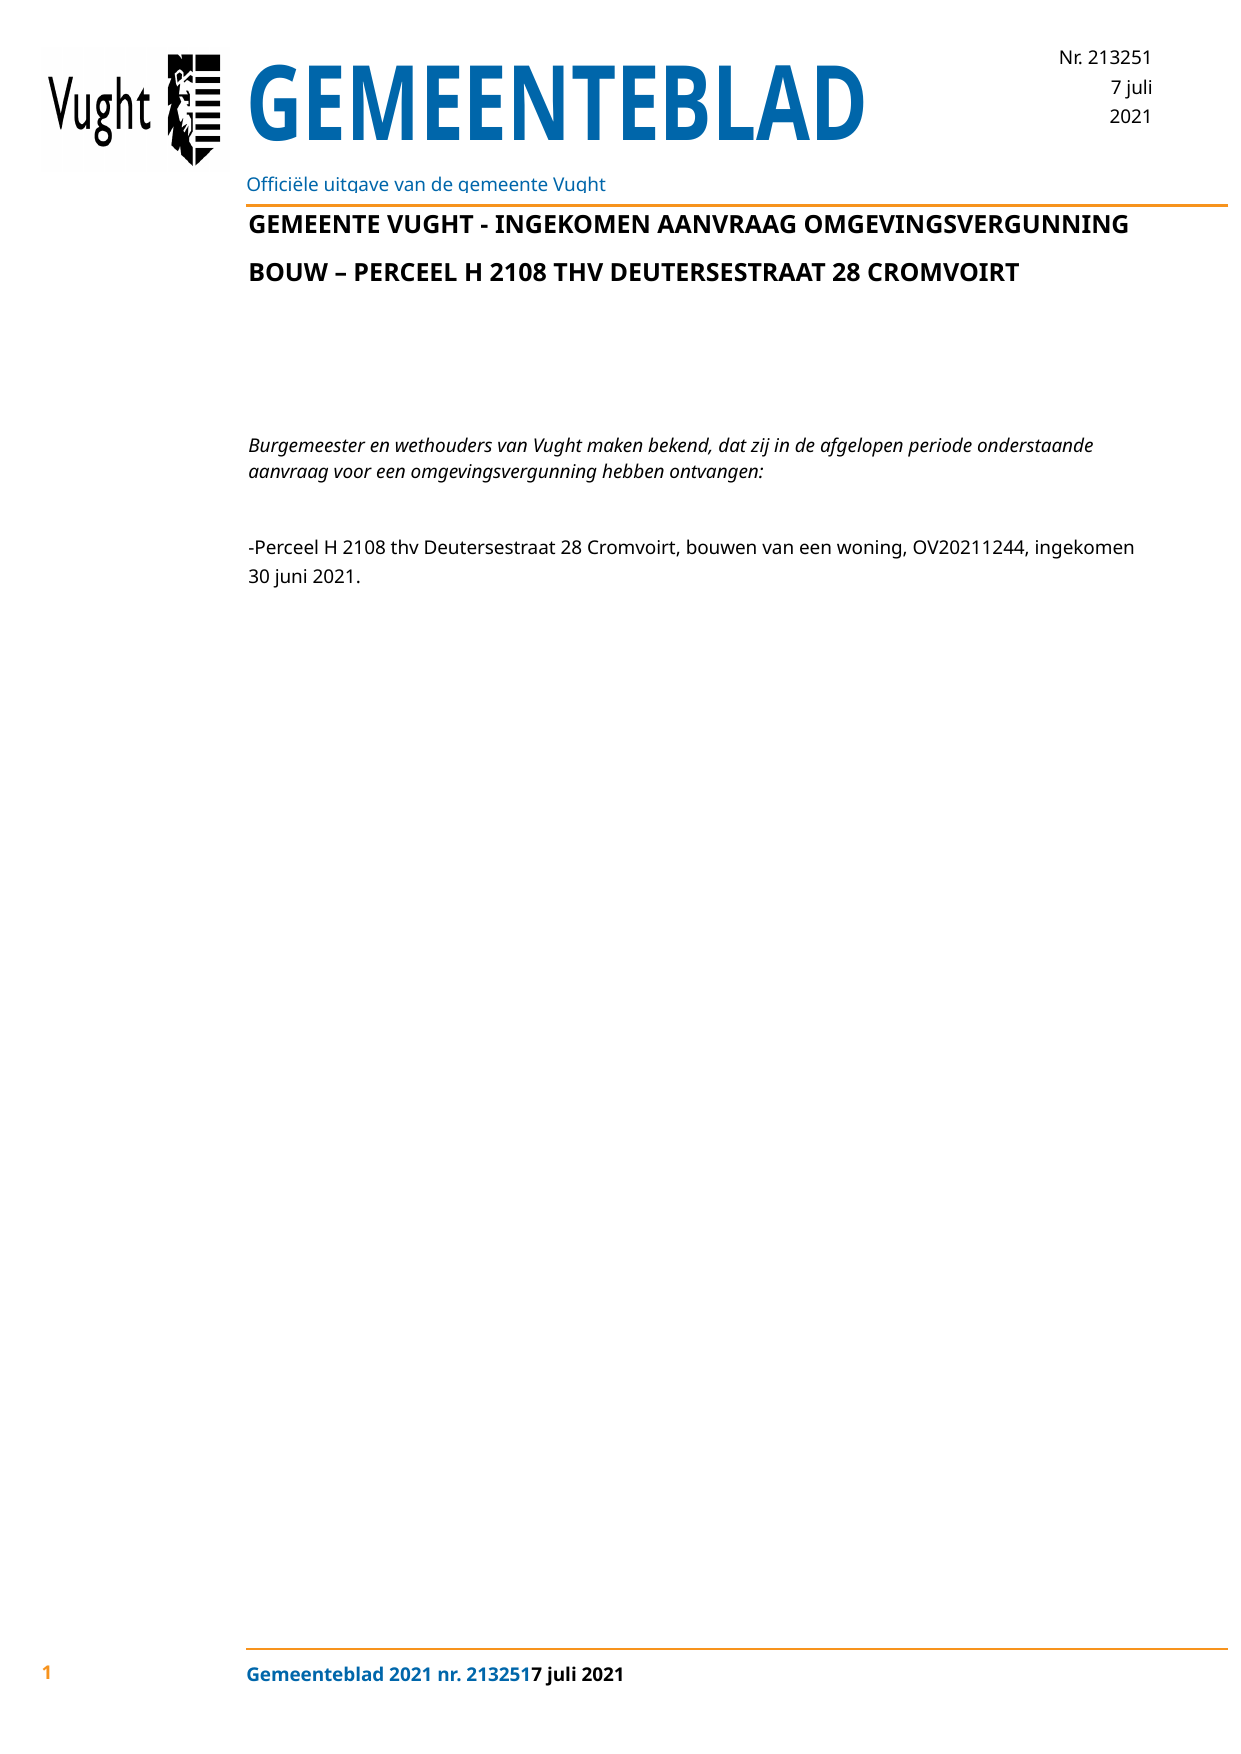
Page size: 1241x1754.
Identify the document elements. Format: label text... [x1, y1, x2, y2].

text GEMEENTE VUGHT - INGEKOMEN AANVRAAG OMGEVINGSVERGUNNING BOUW – PERCEEL H 2108 THV DEUTERSESTRAAT 28 CROMVOIRT [248, 207, 1152, 288]
picture [41, 47, 231, 172]
text -Perceel H 2108 thv Deutersestraat 28 Cromvoirt, bouwen van een woning, OV20211244, ingekomen 30 juni 2021. [248, 534, 1152, 589]
text Burgemeester en wethouders van Vught maken bekend, dat zij in de afgelopen periode onderstaande aanvraag voor een omgevingsvergunning hebben ontvangen: [248, 432, 1152, 484]
